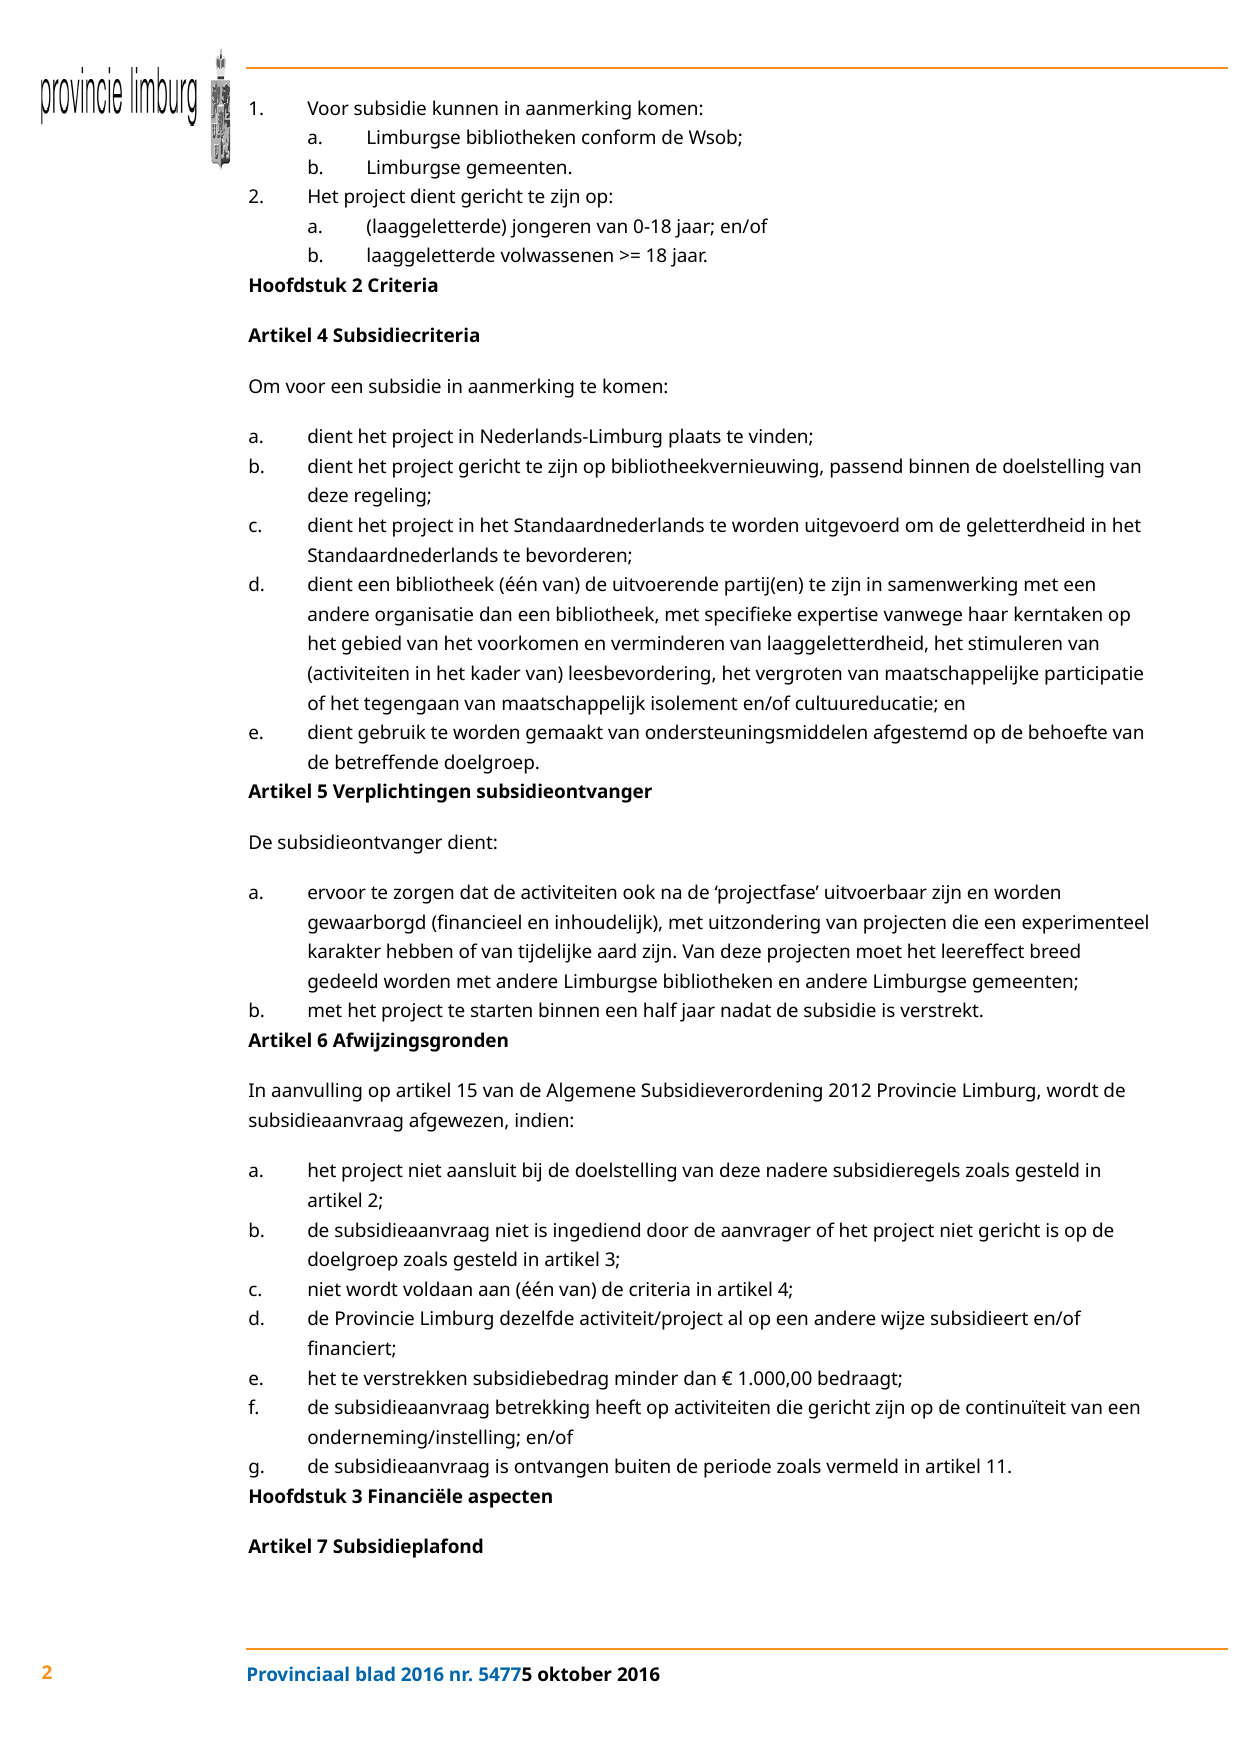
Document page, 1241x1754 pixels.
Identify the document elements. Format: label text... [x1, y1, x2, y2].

text Artikel 4 Subsidiecriteria [248, 323, 1152, 348]
text Artikel 7 Subsidieplafond [248, 1533, 1152, 1559]
list Limburgse gemeenten. [307, 154, 1152, 180]
list met het project te starten binnen een half jaar nadat de subsidie is verstrekt. [248, 998, 1152, 1023]
list het te verstrekken subsidiebedrag minder dan € 1.000,00 bedraagt; [248, 1365, 1152, 1391]
list dient het project in Nederlands-Limburg plaats te vinden; [248, 423, 1152, 449]
list (laaggeletterde) jongeren van 0-18 jaar; en/of [307, 213, 1152, 239]
text Artikel 6 Afwijzingsgronden [248, 1027, 1152, 1053]
list Voor subsidie kunnen in aanmerking komen: [248, 95, 1152, 121]
list dient gebruik te worden gemaakt van ondersteuningsmiddelen afgestemd op de behoefte van de betreffende doelgroep. [248, 719, 1152, 775]
list de Provincie Limburg dezelfde activiteit/project al op een andere wijze subsidieert en/of financiert; [248, 1306, 1152, 1361]
list dient het project in het Standaardnederlands te worden uitgevoerd om de geletterdheid in het Standaardnederlands te bevorderen; [248, 512, 1152, 568]
text Hoofdstuk 3 Financiële aspecten [248, 1483, 1152, 1509]
list Limburgse bibliotheken conform de Wsob; [307, 124, 1152, 150]
text Artikel 5 Verplichtingen subsidieontvanger [248, 778, 1152, 804]
text Hoofdstuk 2 Criteria [248, 272, 1152, 298]
list dient een bibliotheek (één van) de uitvoerende partij(en) te zijn in samenwerking met een andere organisatie dan een bibliotheek, met specifieke expertise vanwege haar kerntaken op het gebied van het voorkomen en verminderen van laaggeletterdheid, het stimuleren van (activiteiten in het kader van) leesbevordering, het vergroten van maatschappelijke participatie of het tegengaan van maatschappelijk isolement en/of cultuureducatie; en [248, 571, 1152, 716]
list laaggeletterde volwassenen >= 18 jaar. [307, 243, 1152, 268]
text Om voor een subsidie in aanmerking te komen: [248, 373, 1152, 399]
list Het project dient gericht te zijn op: [248, 183, 1152, 209]
list ervoor te zorgen dat de activiteiten ook na de ‘projectfase’ uitvoerbaar zijn en worden gewaarborgd (financieel en inhoudelijk), met uitzondering van projecten die een experimenteel karakter hebben of van tijdelijke aard zijn. Van deze projecten moet het leereffect breed gedeeld worden met andere Limburgse bibliotheken en andere Limburgse gemeenten; [248, 879, 1152, 994]
list de subsidieaanvraag betrekking heeft op activiteiten die gericht zijn op de continuïteit van een onderneming/instelling; en/of [248, 1394, 1152, 1450]
list de subsidieaanvraag niet is ingediend door de aanvrager of het project niet gericht is op de doelgroep zoals gesteld in artikel 3; [248, 1217, 1152, 1272]
list de subsidieaanvraag is ontvangen buiten de periode zoals vermeld in artikel 11. [248, 1453, 1152, 1479]
text De subsidieontvanger dient: [248, 829, 1152, 855]
list dient het project gericht te zijn op bibliotheekvernieuwing, passend binnen de doelstelling van deze regeling; [248, 453, 1152, 508]
text In aanvulling op artikel 15 van de Algemene Subsidieverordening 2012 Provincie Limburg, wordt de subsidieaanvraag afgewezen, indien: [248, 1078, 1152, 1133]
list het project niet aansluit bij de doelstelling van deze nadere subsidieregels zoals gesteld in artikel 2; [248, 1158, 1152, 1213]
list niet wordt voldaan aan (één van) de criteria in artikel 4; [248, 1276, 1152, 1302]
picture [41, 47, 231, 172]
